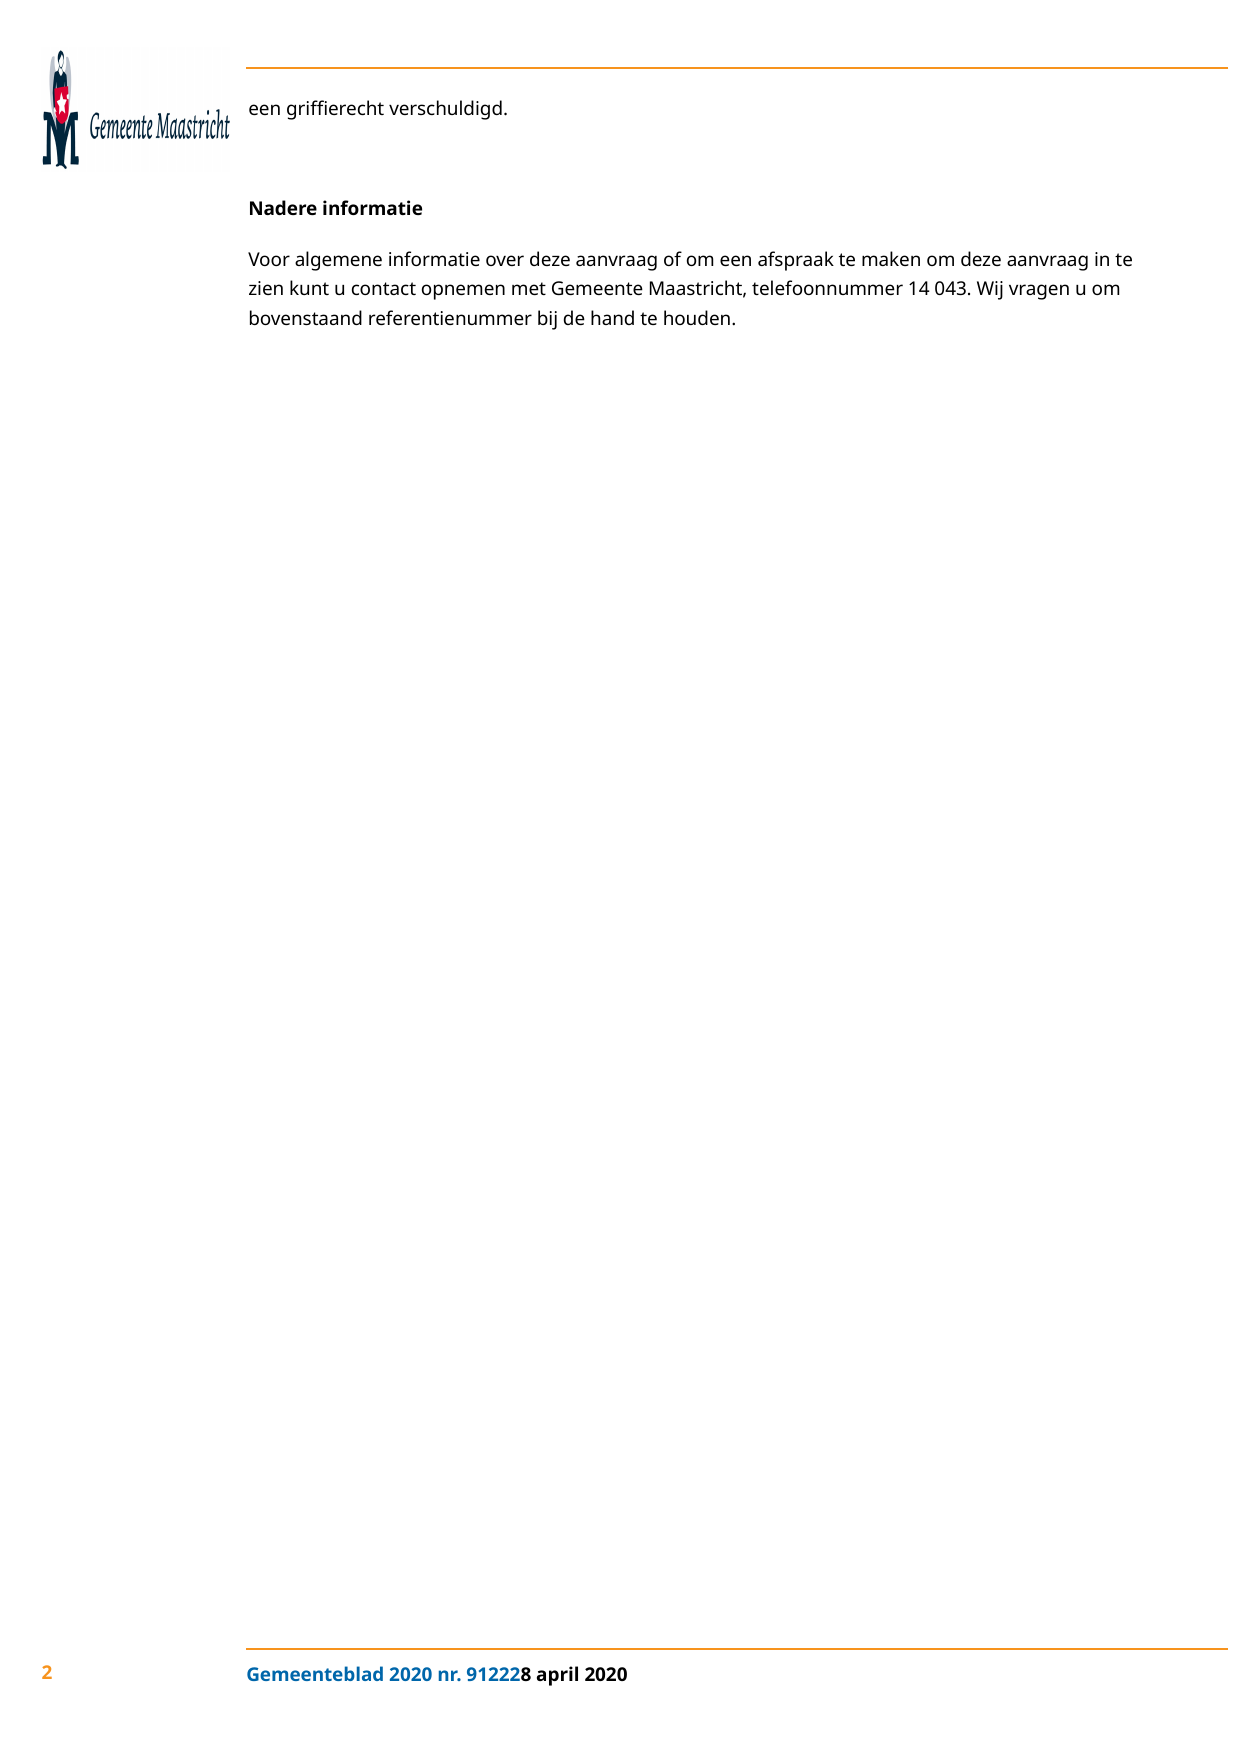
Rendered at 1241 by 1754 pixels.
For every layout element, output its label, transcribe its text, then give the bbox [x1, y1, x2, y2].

text Nadere informatie [248, 196, 1152, 221]
text Voor algemene informatie over deze aanvraag of om een afspraak te maken om deze aanvraag in te zien kunt u contact opnemen met Gemeente Maastricht, telefoonnummer 14 043. Wij vragen u om bovenstaand referentienummer bij de hand te houden. [248, 246, 1152, 331]
picture [41, 47, 231, 172]
text een griffierecht verschuldigd. [248, 95, 1152, 121]
